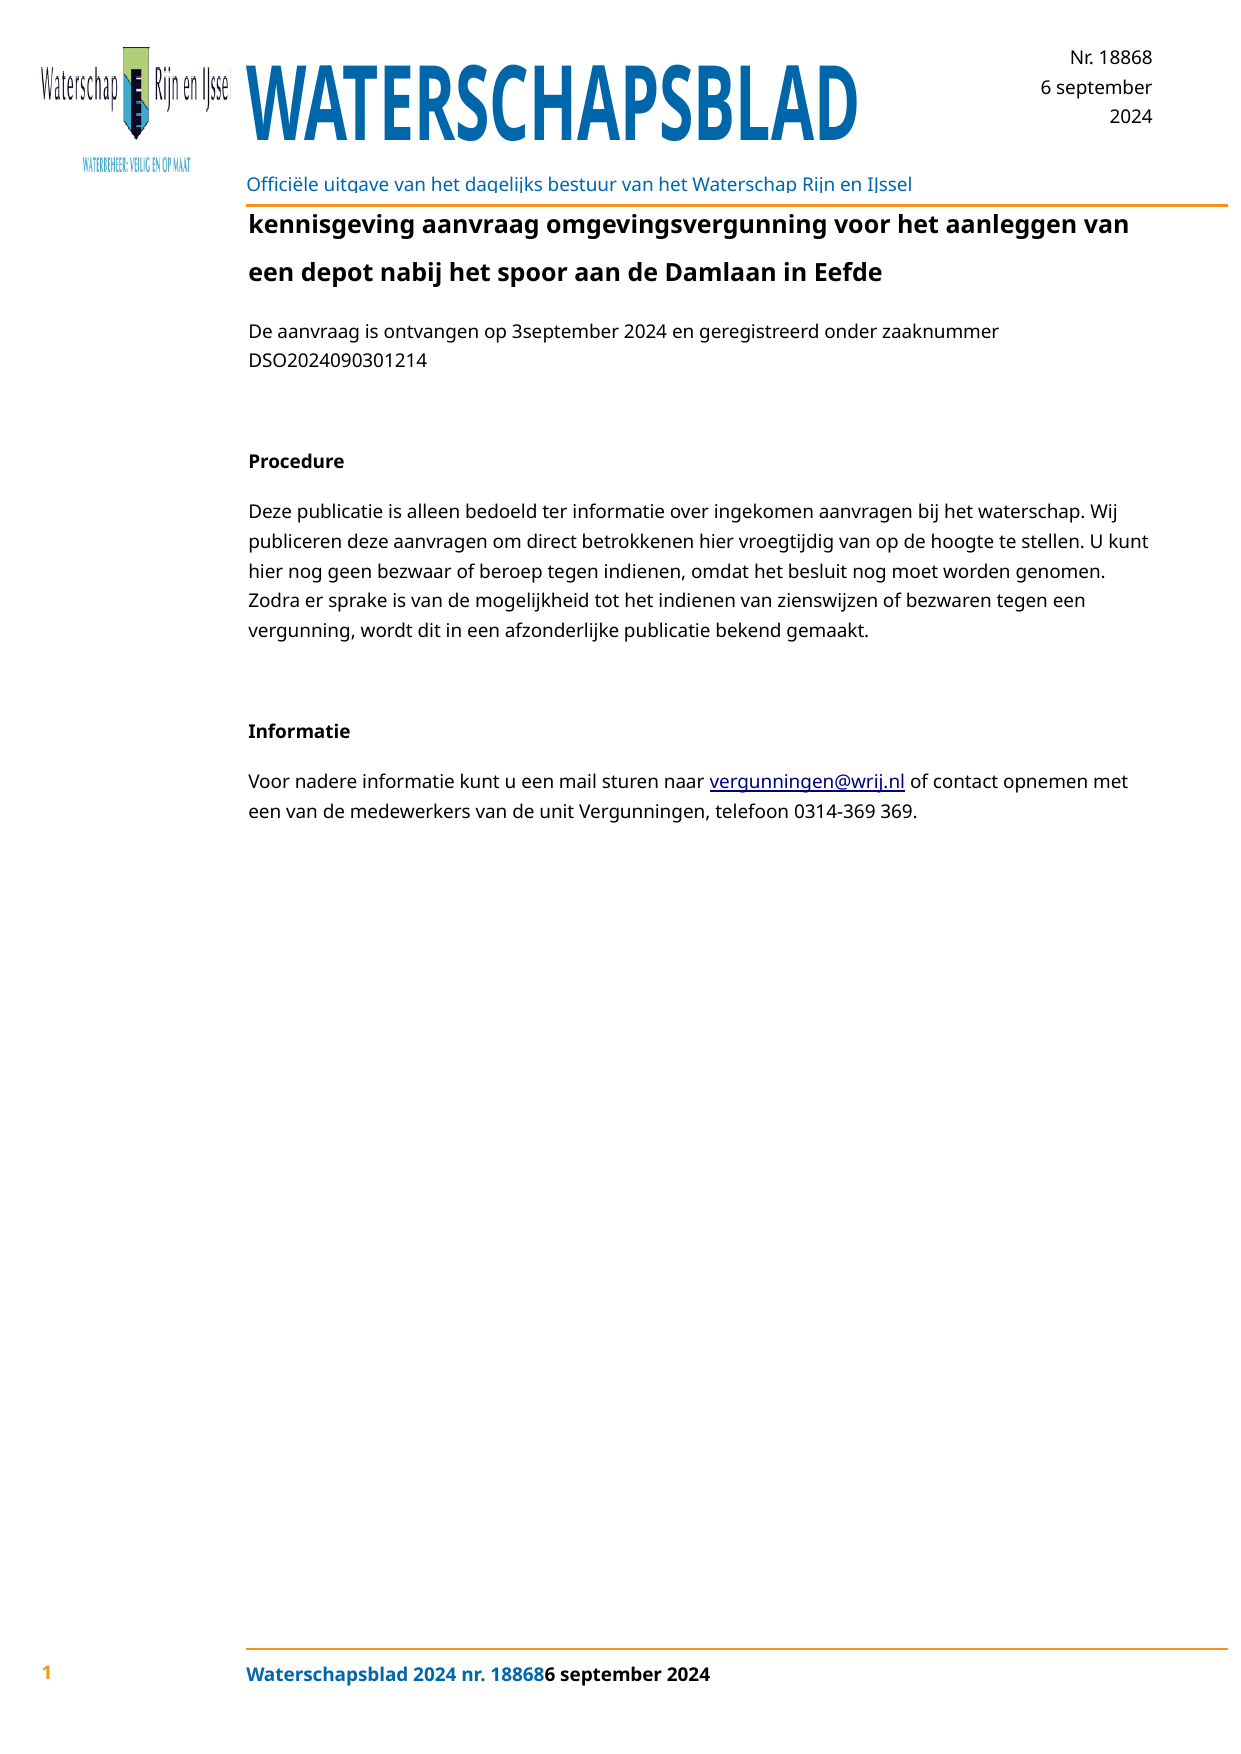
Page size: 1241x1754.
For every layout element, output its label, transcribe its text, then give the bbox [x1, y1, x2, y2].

text Procedure [248, 448, 1152, 474]
text De aanvraag is ontvangen op 3september 2024 en geregistreerd onder zaaknummer DSO2024090301214 [248, 318, 1152, 373]
text Deze publicatie is alleen bedoeld ter informatie over ingekomen aanvragen bij het waterschap. Wij publiceren deze aanvragen om direct betrokkenen hier vroegtijdig van op de hoogte te stellen. U kunt hier nog geen bezwaar of beroep tegen indienen, omdat het besluit nog moet worden genomen. Zodra er sprake is van de mogelijkheid tot het indienen van zienswijzen of bezwaren tegen een vergunning, wordt dit in een afzonderlijke publicatie bekend gemaakt. [248, 499, 1152, 643]
text Voor nadere informatie kunt u een mail sturen naar vergunningen@wrij.nl of contact opnemen met een van de medewerkers van de unit Vergunningen, telefoon 0314-369 369. [248, 768, 1152, 824]
picture [41, 47, 231, 172]
text Informatie [248, 718, 1152, 744]
text kennisgeving aanvraag omgevingsvergunning voor het aanleggen van een depot nabij het spoor aan de Damlaan in Eefde [248, 207, 1152, 288]
